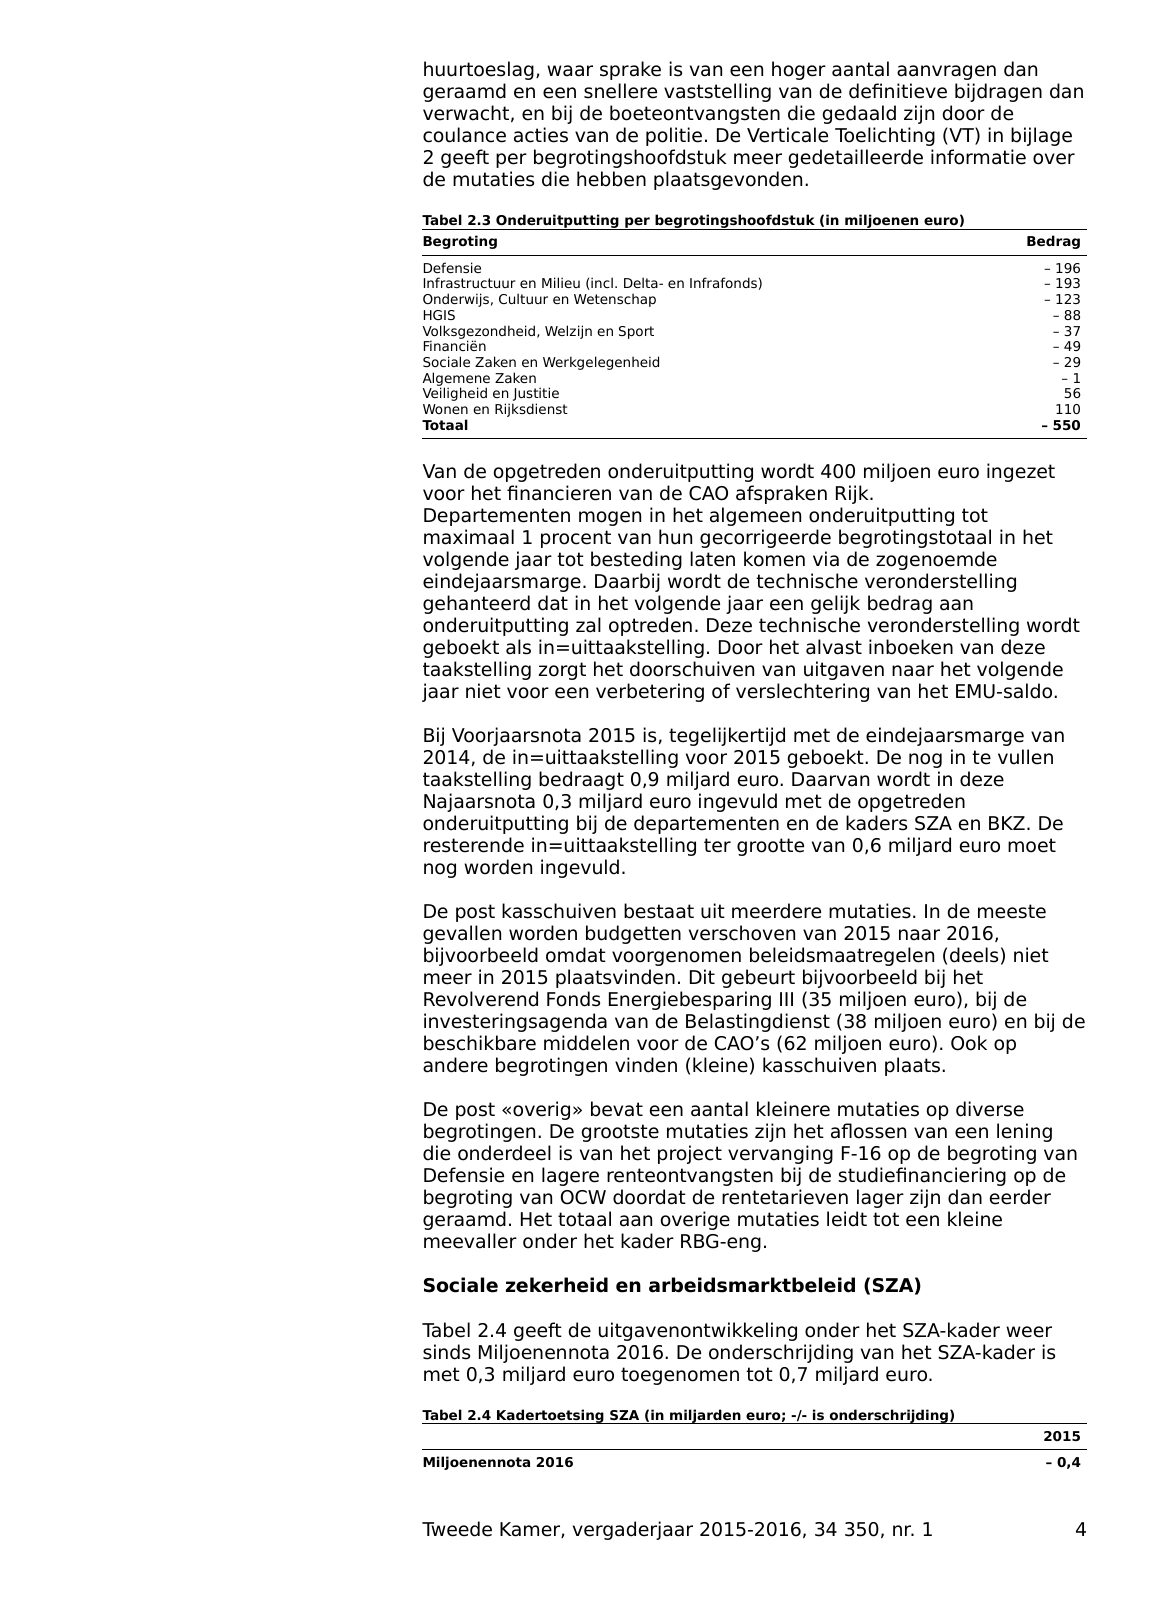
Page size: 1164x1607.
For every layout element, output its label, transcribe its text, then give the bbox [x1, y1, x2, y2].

text De post «overig» bevat een aantal kleinere mutaties op diverse begrotingen. De grootste mutaties zijn het aflossen van een lening die onderdeel is van het project vervanging F-16 op de begroting van Defensie en lagere renteontvangsten bij de studiefinanciering op de begroting van OCW doordat de rentetarieven lager zijn dan eerder geraamd. Het totaal aan overige mutaties leidt tot een kleine meevaller onder het kader RBG-eng. [422, 1099, 1087, 1253]
table_cell – 550 [968, 418, 1087, 438]
table_cell Financiën [422, 339, 968, 355]
table_cell – 88 [968, 308, 1087, 323]
table_cell – 196 [968, 256, 1087, 276]
table_cell – 49 [968, 339, 1087, 355]
table_cell – 37 [968, 323, 1087, 339]
table_cell [422, 1424, 923, 1449]
table_cell Infrastructuur en Milieu (incl. Delta- en Infrafonds) [422, 276, 968, 292]
table_cell – 1 [968, 371, 1087, 386]
text huurtoeslag, waar sprake is van een hoger aantal aanvragen dan geraamd en een snellere vaststelling van de definitieve bijdragen dan verwacht, en bij de boeteontvangsten die gedaald zijn door de coulance acties van de politie. De Verticale Toelichting (VT) in bijlage 2 geeft per begrotingshoofdstuk meer gedetailleerde informatie over de mutaties die hebben plaatsgevonden. [422, 59, 1087, 191]
text Tabel 2.4 geeft de uitgavenontwikkeling onder het SZA-kader weer sinds Miljoenennota 2016. De onderschrijding van het SZA-kader is met 0,3 miljard euro toegenomen tot 0,7 miljard euro. [422, 1319, 1087, 1386]
table_cell Begroting [422, 230, 968, 255]
table_cell Wonen en Rijksdienst [422, 402, 968, 418]
table_header Tabel 2.4 Kadertoetsing SZA (in miljarden euro; -/- is onderschrijding) [422, 1408, 1087, 1423]
table_cell Sociale Zaken en Werkgelegenheid [422, 355, 968, 371]
table_cell HGIS [422, 308, 968, 323]
table_cell 110 [968, 402, 1087, 418]
table_cell Miljoenennota 2016 [422, 1450, 923, 1471]
table_cell 56 [968, 386, 1087, 402]
text De post kasschuiven bestaat uit meerdere mutaties. In de meeste gevallen worden budgetten verschoven van 2015 naar 2016, bijvoorbeeld omdat voorgenomen beleidsmaatregelen (deels) niet meer in 2015 plaatsvinden. Dit gebeurt bijvoorbeeld bij het Revolverend Fonds Energiebesparing III (35 miljoen euro), bij de investeringsagenda van de Belastingdienst (38 miljoen euro) en bij de beschikbare middelen voor de CAO’s (62 miljoen euro). Ook op andere begrotingen vinden (kleine) kasschuiven plaats. [422, 901, 1087, 1077]
table_cell – 29 [968, 355, 1087, 371]
table_cell Defensie [422, 256, 968, 276]
table_cell Volksgezondheid, Welzijn en Sport [422, 323, 968, 339]
table_cell 2015 [923, 1424, 1087, 1449]
table_cell Totaal [422, 418, 968, 438]
text Bij Voorjaarsnota 2015 is, tegelijkertijd met de eindejaarsmarge van 2014, de in=uittaakstelling voor 2015 geboekt. De nog in te vullen taakstelling bedraagt 0,9 miljard euro. Daarvan wordt in deze Najaarsnota 0,3 miljard euro ingevuld met de opgetreden onderuitputting bij de departementen en de kaders SZA en BKZ. De resterende in=uittaakstelling ter grootte van 0,6 miljard euro moet nog worden ingevuld. [422, 725, 1087, 879]
table_cell Algemene Zaken [422, 371, 968, 386]
text Sociale zekerheid en arbeidsmarktbeleid (SZA) [422, 1275, 1087, 1297]
table_cell – 0,4 [923, 1450, 1087, 1471]
table_cell Onderwijs, Cultuur en Wetenschap [422, 292, 968, 308]
table_header Tabel 2.3 Onderuitputting per begrotingshoofdstuk (in miljoenen euro) [422, 213, 1087, 228]
text Van de opgetreden onderuitputting wordt 400 miljoen euro ingezet voor het financieren van de CAO afspraken Rijk. [422, 461, 1087, 505]
table_cell – 123 [968, 292, 1087, 308]
table_cell – 193 [968, 276, 1087, 292]
table_cell Bedrag [968, 230, 1087, 255]
text Departementen mogen in het algemeen onderuitputting tot maximaal 1 procent van hun gecorrigeerde begrotingstotaal in het volgende jaar tot besteding laten komen via de zogenoemde eindejaarsmarge. Daarbij wordt de technische veronderstelling gehanteerd dat in het volgende jaar een gelijk bedrag aan onderuitputting zal optreden. Deze technische veronderstelling wordt geboekt als in=uittaakstelling. Door het alvast inboeken van deze taakstelling zorgt het doorschuiven van uitgaven naar het volgende jaar niet voor een verbetering of verslechtering van het EMU-saldo. [422, 505, 1087, 703]
table_cell Veiligheid en Justitie [422, 386, 968, 402]
